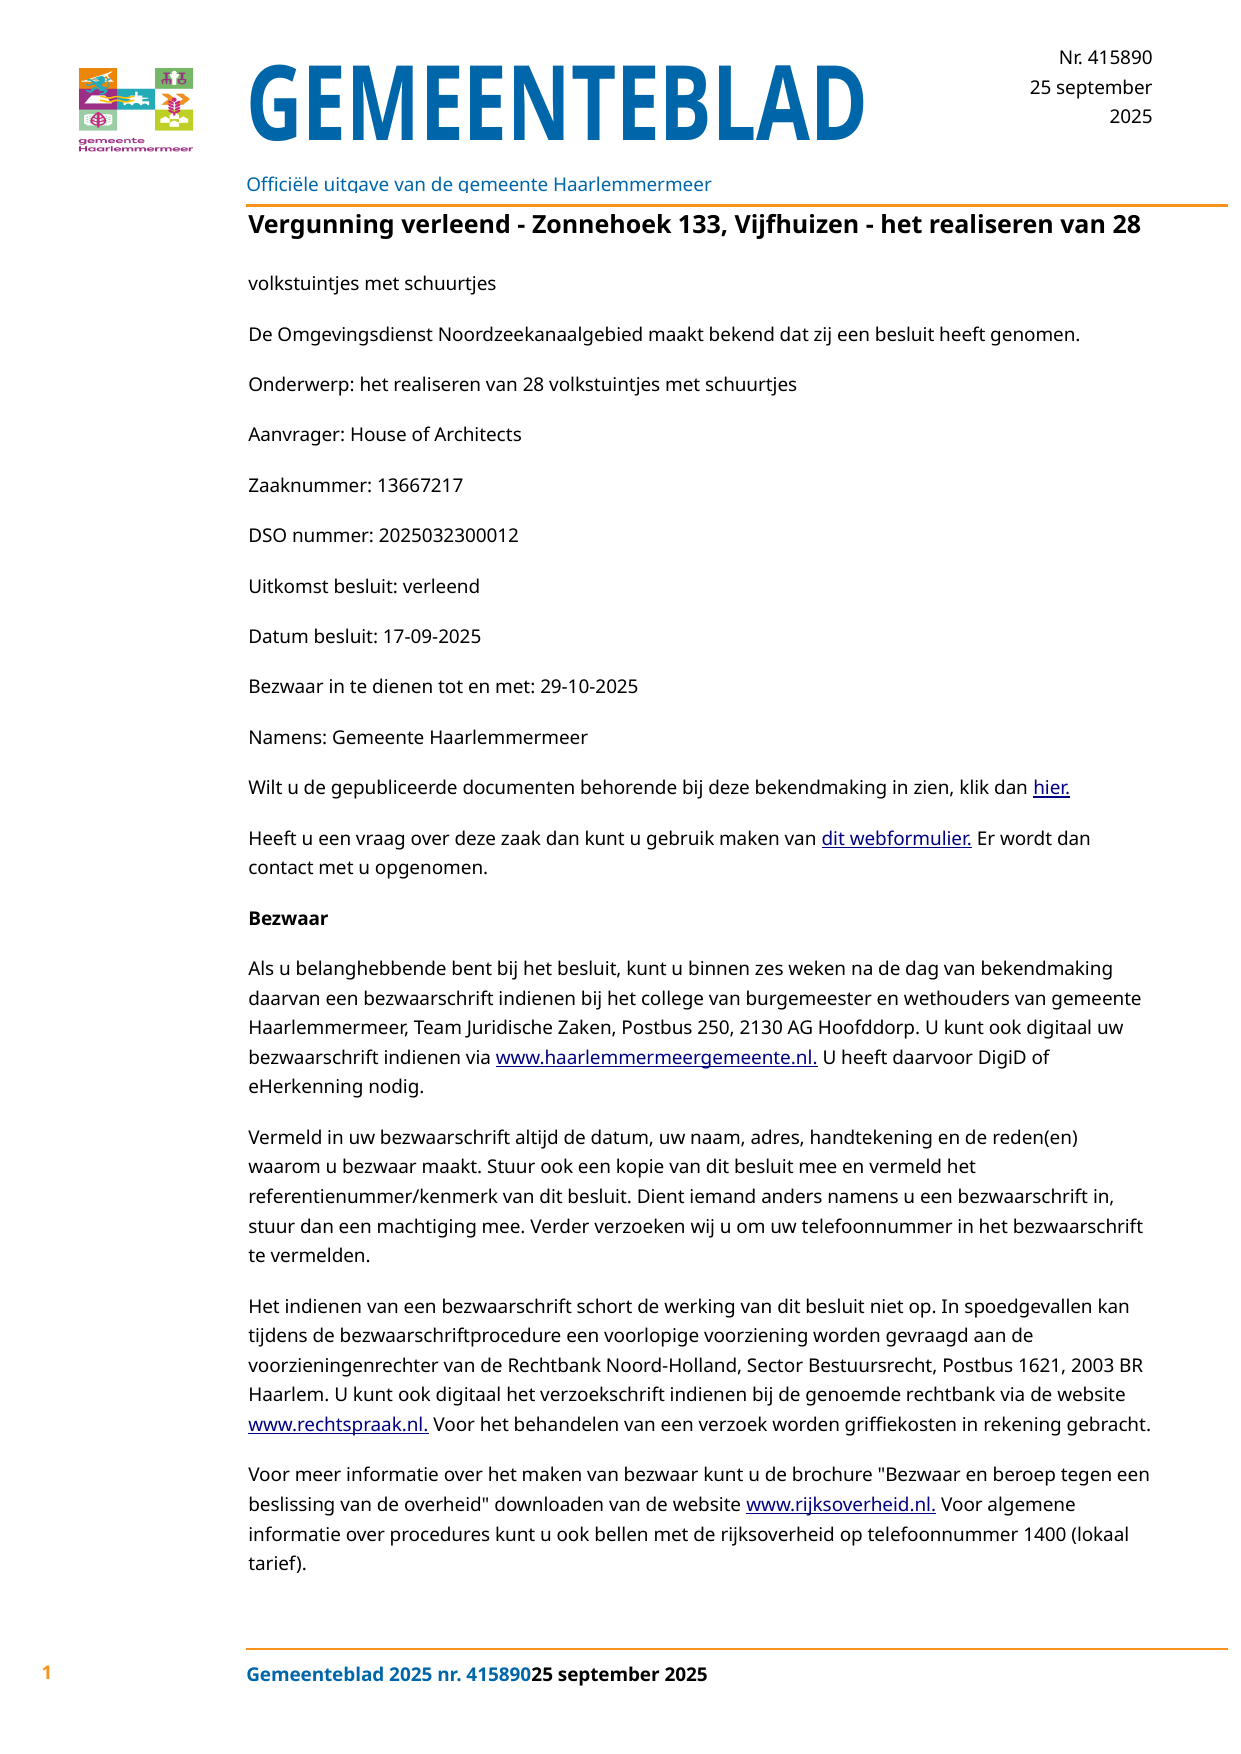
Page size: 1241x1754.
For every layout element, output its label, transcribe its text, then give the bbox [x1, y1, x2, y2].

text Aanvrager: House of Architects [248, 422, 1152, 447]
text De Omgevingsdienst Noordzeekanaalgebied maakt bekend dat zij een besluit heeft genomen. [248, 321, 1152, 346]
text DSO nummer: 2025032300012 [248, 522, 1152, 548]
text Vergunning verleend - Zonnehoek 133, Vijfhuizen - het realiseren van 28 [248, 207, 1152, 241]
text Wilt u de gepubliceerde documenten behorende bij deze bekendmaking in zien, klik dan hier. [248, 774, 1152, 800]
text Het indienen van een bezwaarschrift schort de werking van dit besluit niet op. In spoedgevallen kan tijdens de bezwaarschriftprocedure een voorlopige voorziening worden gevraagd aan de voorzieningenrechter van de Rechtbank Noord-Holland, Sector Bestuursrecht, Postbus 1621, 2003 BR Haarlem. U kunt ook digitaal het verzoekschrift indienen bij de genoemde rechtbank via de website www.rechtspraak.nl. Voor het behandelen van een verzoek worden griffiekosten in rekening gebracht. [248, 1293, 1152, 1437]
text Bezwaar in te dienen tot en met: 29-10-2025 [248, 674, 1152, 699]
text Uitkomst besluit: verleend [248, 573, 1152, 598]
text volkstuintjes met schuurtjes [248, 270, 1152, 296]
text Als u belanghebbende bent bij het besluit, kunt u binnen zes weken na de dag van bekendmaking daarvan een bezwaarschrift indienen bij het college van burgemeester en wethouders van gemeente Haarlemmermeer, Team Juridische Zaken, Postbus 250, 2130 AG Hoofddorp. U kunt ook digitaal uw bezwaarschrift indienen via www.haarlemmermeergemeente.nl. U heeft daarvoor DigiD of eHerkenning nodig. [248, 955, 1152, 1099]
text Voor meer informatie over het maken van bezwaar kunt u de brochure "Bezwaar en beroep tegen een beslissing van de overheid" downloaden van de website www.rijksoverheid.nl. Voor algemene informatie over procedures kunt u ook bellen met de rijksoverheid op telefoonnummer 1400 (lokaal tarief). [248, 1462, 1152, 1576]
text Namens: Gemeente Haarlemmermeer [248, 724, 1152, 750]
text Heeft u een vraag over deze zaak dan kunt u gebruik maken van dit webformulier. Er wordt dan contact met u opgenomen. [248, 825, 1152, 880]
text Zaaknummer: 13667217 [248, 472, 1152, 498]
text Bezwaar [248, 905, 1152, 931]
text Datum besluit: 17-09-2025 [248, 623, 1152, 649]
picture [41, 47, 231, 172]
text Onderwerp: het realiseren van 28 volkstuintjes met schuurtjes [248, 371, 1152, 397]
text Vermeld in uw bezwaarschrift altijd de datum, uw naam, adres, handtekening en de reden(en) waarom u bezwaar maakt. Stuur ook een kopie van dit besluit mee en vermeld het referentienummer/kenmerk van dit besluit. Dient iemand anders namens u een bezwaarschrift in, stuur dan een machtiging mee. Verder verzoeken wij u om uw telefoonnummer in het bezwaarschrift te vermelden. [248, 1124, 1152, 1268]
